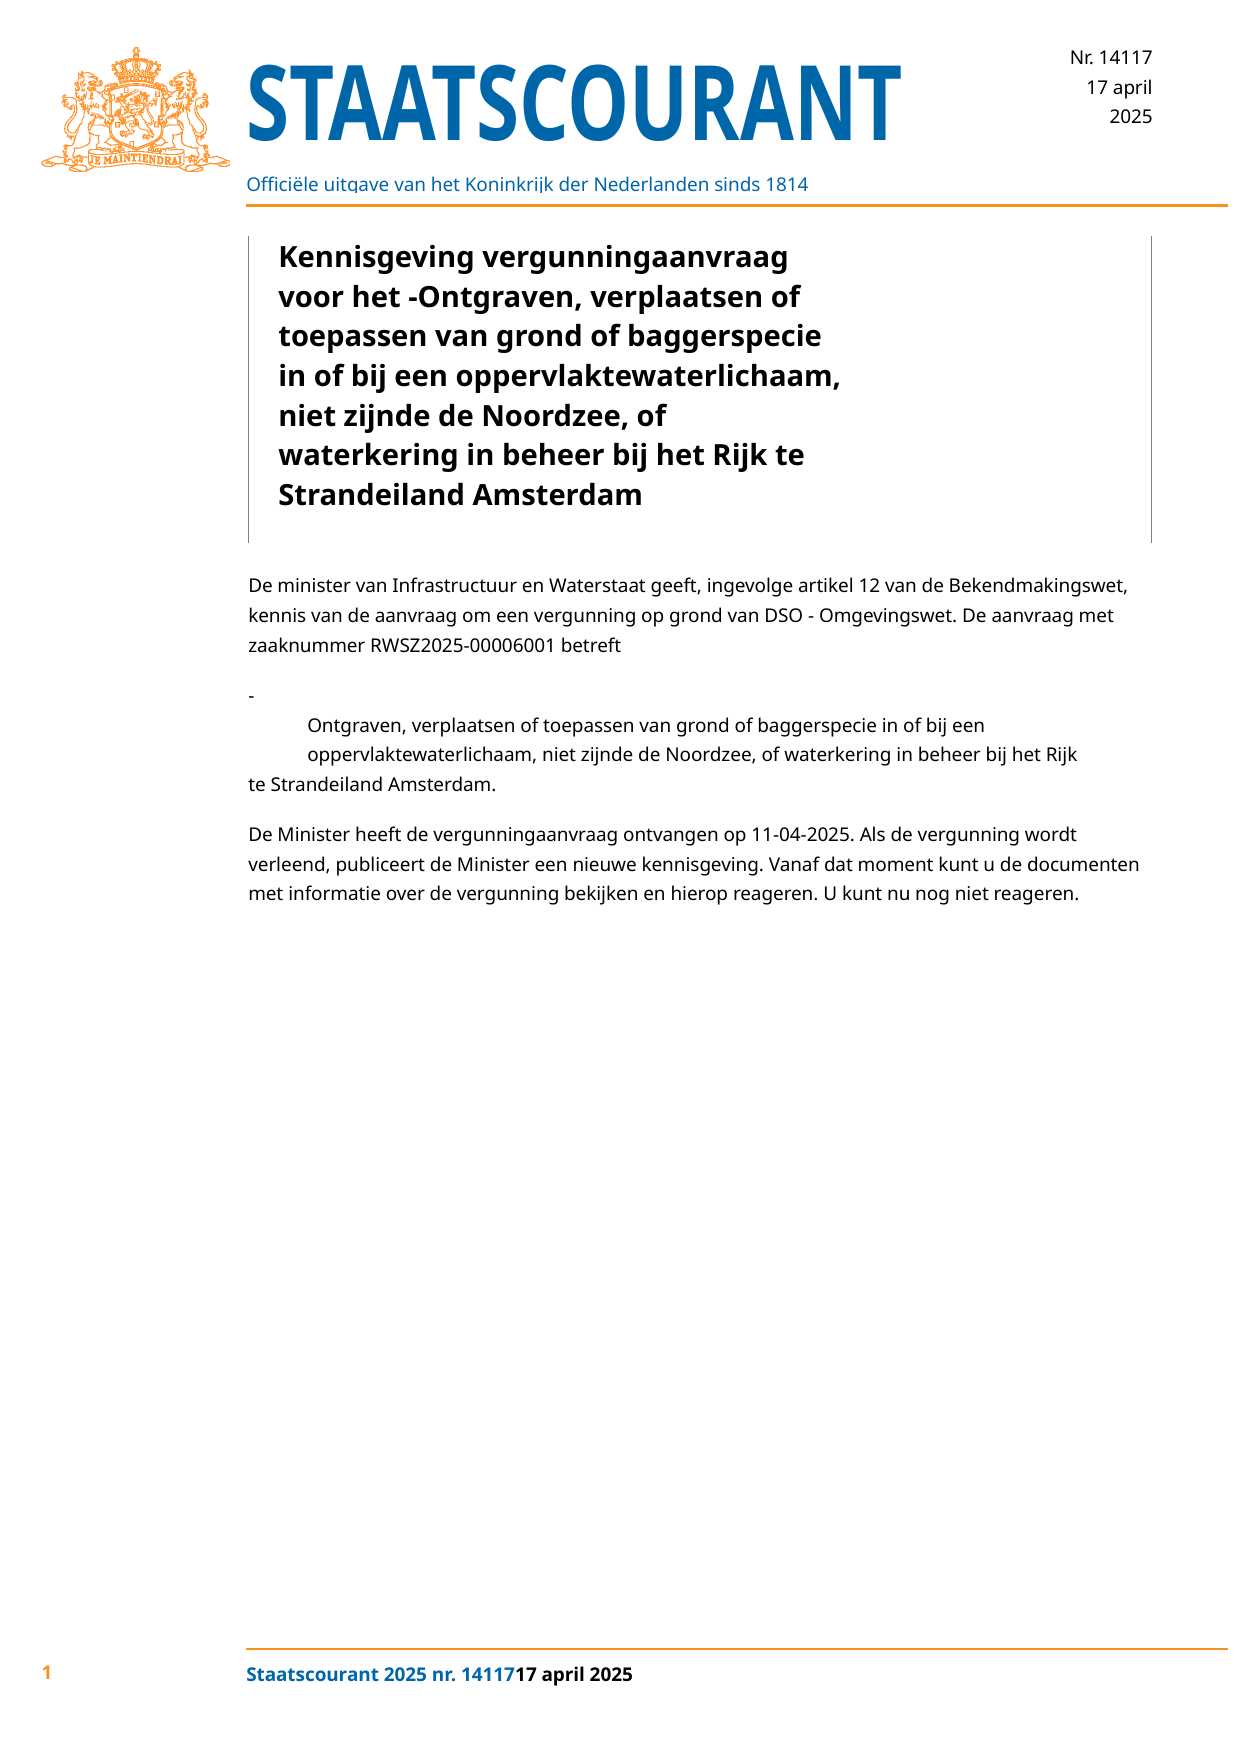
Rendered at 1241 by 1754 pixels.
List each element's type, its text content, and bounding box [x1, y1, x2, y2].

table_header [850, 414, 1151, 543]
picture [912, 236, 1090, 414]
text te Strandeiland Amsterdam. [248, 771, 1152, 797]
text De minister van Infrastructuur en Waterstaat geeft, ingevolge artikel 12 van de Bekendmakingswet, kennis van de aanvraag om een vergunning op grond van DSO - Omgevingswet. De aanvraag met zaaknummer RWSZ2025-00006001 betreft [248, 573, 1152, 658]
list Ontgraven, verplaatsen of toepassen van grond of baggerspecie in of bij een oppervlaktewaterlichaam, niet zijnde de Noordzee, of waterkering in beheer bij het Rijk [248, 712, 1152, 767]
picture [41, 47, 231, 172]
text De Minister heeft de vergunningaanvraag ontvangen op 11-04-2025. Als de vergunning wordt verleend, publiceert de Minister een nieuwe kennisgeving. Vanaf dat moment kunt u de documenten met informatie over de vergunning bekijken en hierop reageren. U kunt nu nog niet reageren. [248, 821, 1152, 906]
table_header [850, 236, 912, 413]
table_header Kennisgeving vergunningaanvraag voor het -Ontgraven, verplaatsen of toepassen van grond of baggerspecie in of bij een oppervlaktewaterlichaam, niet zijnde de Noordzee, of waterkering in beheer bij het Rijk te Strandeiland Amsterdam [249, 236, 850, 543]
table_header [1090, 236, 1151, 413]
